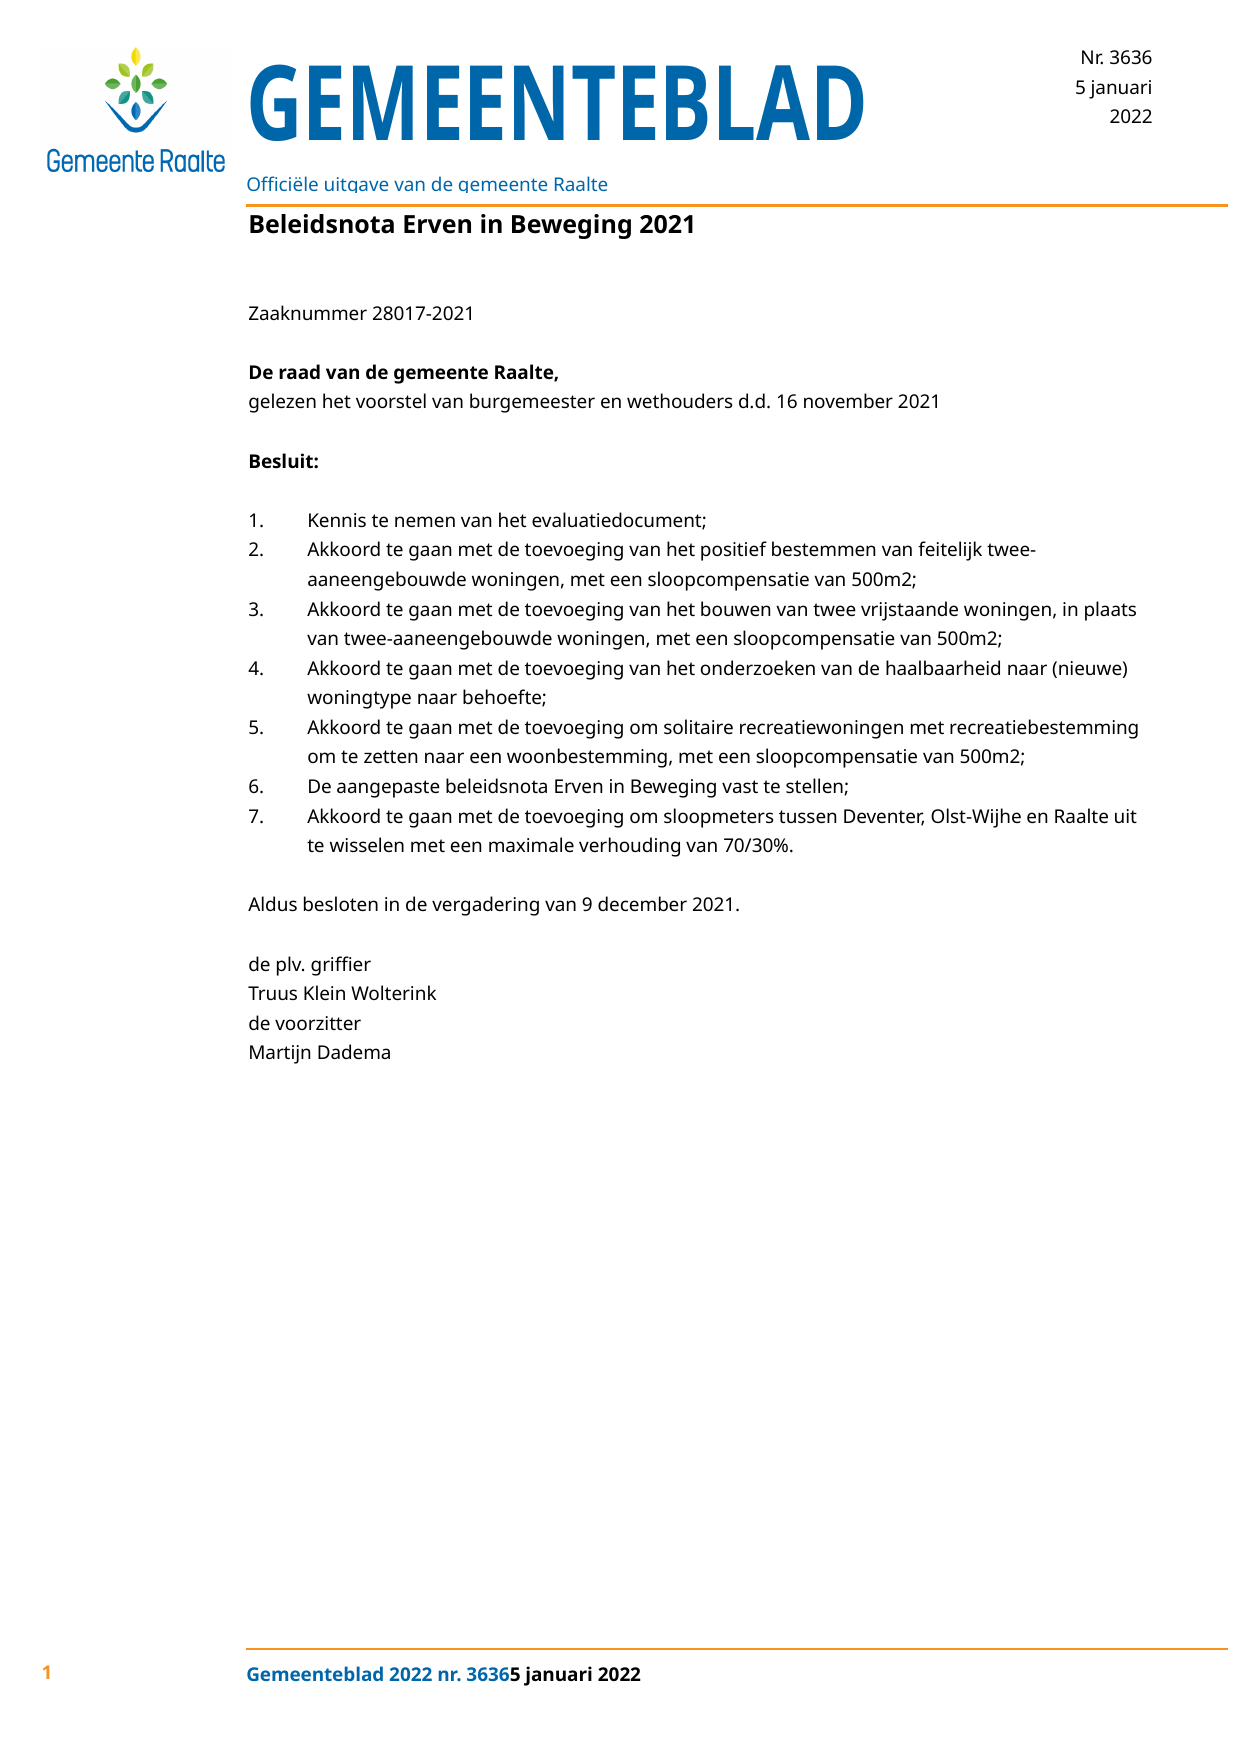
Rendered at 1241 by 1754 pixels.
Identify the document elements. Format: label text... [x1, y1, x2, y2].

text Truus Klein Wolterink [248, 980, 1152, 1006]
text de voorzitter [248, 1010, 1152, 1036]
picture [41, 47, 231, 172]
text Aldus besloten in de vergadering van 9 december 2021. [248, 892, 1152, 917]
text De raad van de gemeente Raalte, [248, 359, 1152, 385]
text de plv. griffier [248, 951, 1152, 976]
text gelezen het voorstel van burgemeester en wethouders d.d. 16 november 2021 [248, 389, 1152, 414]
list Akkoord te gaan met de toevoeging van het bouwen van twee vrijstaande woningen, in plaats van twee-aaneengebouwde woningen, met een sloopcompensatie van 500m2; [248, 596, 1152, 651]
list Akkoord te gaan met de toevoeging van het onderzoeken van de haalbaarheid naar (nieuwe) woningtype naar behoefte; [248, 655, 1152, 710]
list Akkoord te gaan met de toevoeging om sloopmeters tussen Deventer, Olst-Wijhe en Raalte uit te wisselen met een maximale verhouding van 70/30%. [248, 803, 1152, 858]
text Beleidsnota Erven in Beweging 2021 [248, 207, 1152, 241]
list Akkoord te gaan met de toevoeging om solitaire recreatiewoningen met recreatiebestemming om te zetten naar een woonbestemming, met een sloopcompensatie van 500m2; [248, 714, 1152, 769]
list Akkoord te gaan met de toevoeging van het positief bestemmen van feitelijk twee-aaneengebouwde woningen, met een sloopcompensatie van 500m2; [248, 537, 1152, 592]
text Martijn Dadema [248, 1039, 1152, 1065]
list Kennis te nemen van het evaluatiedocument; [248, 507, 1152, 533]
text Besluit: [248, 448, 1152, 473]
list De aangepaste beleidsnota Erven in Beweging vast te stellen; [248, 773, 1152, 799]
text Zaaknummer 28017-2021 [248, 300, 1152, 326]
